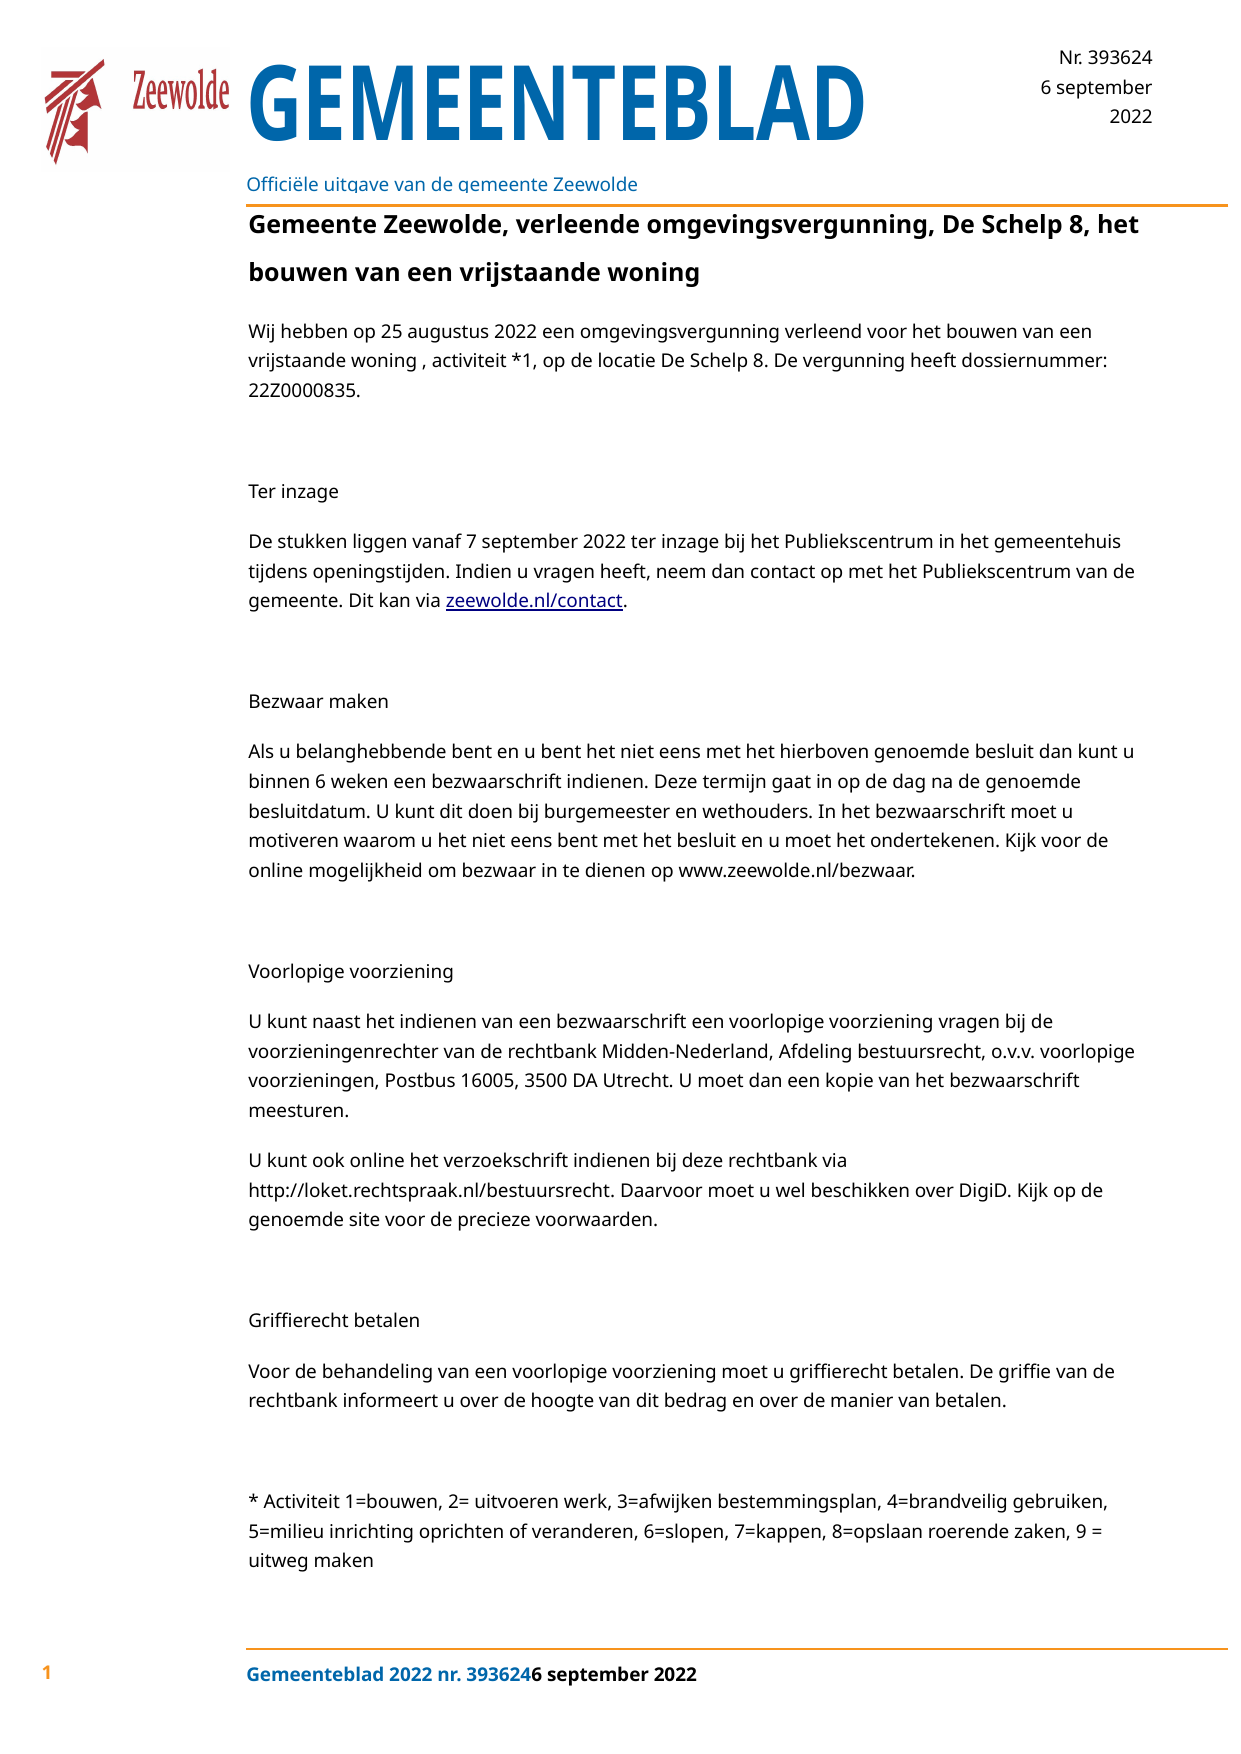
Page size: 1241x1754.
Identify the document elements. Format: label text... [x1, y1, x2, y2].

text De stukken liggen vanaf 7 september 2022 ter inzage bij het Publiekscentrum in het gemeentehuis tijdens openingstijden. Indien u vragen heeft, neem dan contact op met het Publiekscentrum van de gemeente. Dit kan via zeewolde.nl/contact. [248, 528, 1152, 613]
picture [41, 47, 231, 172]
text Griffierecht betalen [248, 1307, 1152, 1333]
text Voorlopige voorziening [248, 958, 1152, 984]
text * Activiteit 1=bouwen, 2= uitvoeren werk, 3=afwijken bestemmingsplan, 4=brandveilig gebruiken, 5=milieu inrichting oprichten of veranderen, 6=slopen, 7=kappen, 8=opslaan roerende zaken, 9 = uitweg maken [248, 1488, 1152, 1573]
text U kunt ook online het verzoekschrift indienen bij deze rechtbank via http://loket.rechtspraak.nl/bestuursrecht. Daarvoor moet u wel beschikken over DigiD. Kijk op de genoemde site voor de precieze voorwaarden. [248, 1147, 1152, 1232]
text Gemeente Zeewolde, verleende omgevingsvergunning, De Schelp 8, het bouwen van een vrijstaande woning [248, 207, 1152, 288]
text Ter inzage [248, 478, 1152, 504]
text Voor de behandeling van een voorlopige voorziening moet u griffierecht betalen. De griffie van de rechtbank informeert u over de hoogte van dit bedrag en over de manier van betalen. [248, 1358, 1152, 1413]
text Bezwaar maken [248, 688, 1152, 714]
text Wij hebben op 25 augustus 2022 een omgevingsvergunning verleend voor het bouwen van een vrijstaande woning , activiteit *1, op de locatie De Schelp 8. De vergunning heeft dossiernummer: 22Z0000835. [248, 318, 1152, 403]
text U kunt naast het indienen van een bezwaarschrift een voorlopige voorziening vragen bij de voorzieningenrechter van de rechtbank Midden-Nederland, Afdeling bestuursrecht, o.v.v. voorlopige voorzieningen, Postbus 16005, 3500 DA Utrecht. U moet dan een kopie van het bezwaarschrift meesturen. [248, 1008, 1152, 1123]
text Als u belanghebbende bent en u bent het niet eens met het hierboven genoemde besluit dan kunt u binnen 6 weken een bezwaarschrift indienen. Deze termijn gaat in op de dag na de genoemde besluitdatum. U kunt dit doen bij burgemeester en wethouders. In het bezwaarschrift moet u motiveren waarom u het niet eens bent met het besluit en u moet het ondertekenen. Kijk voor de online mogelijkheid om bezwaar in te dienen op www.zeewolde.nl/bezwaar. [248, 739, 1152, 883]
